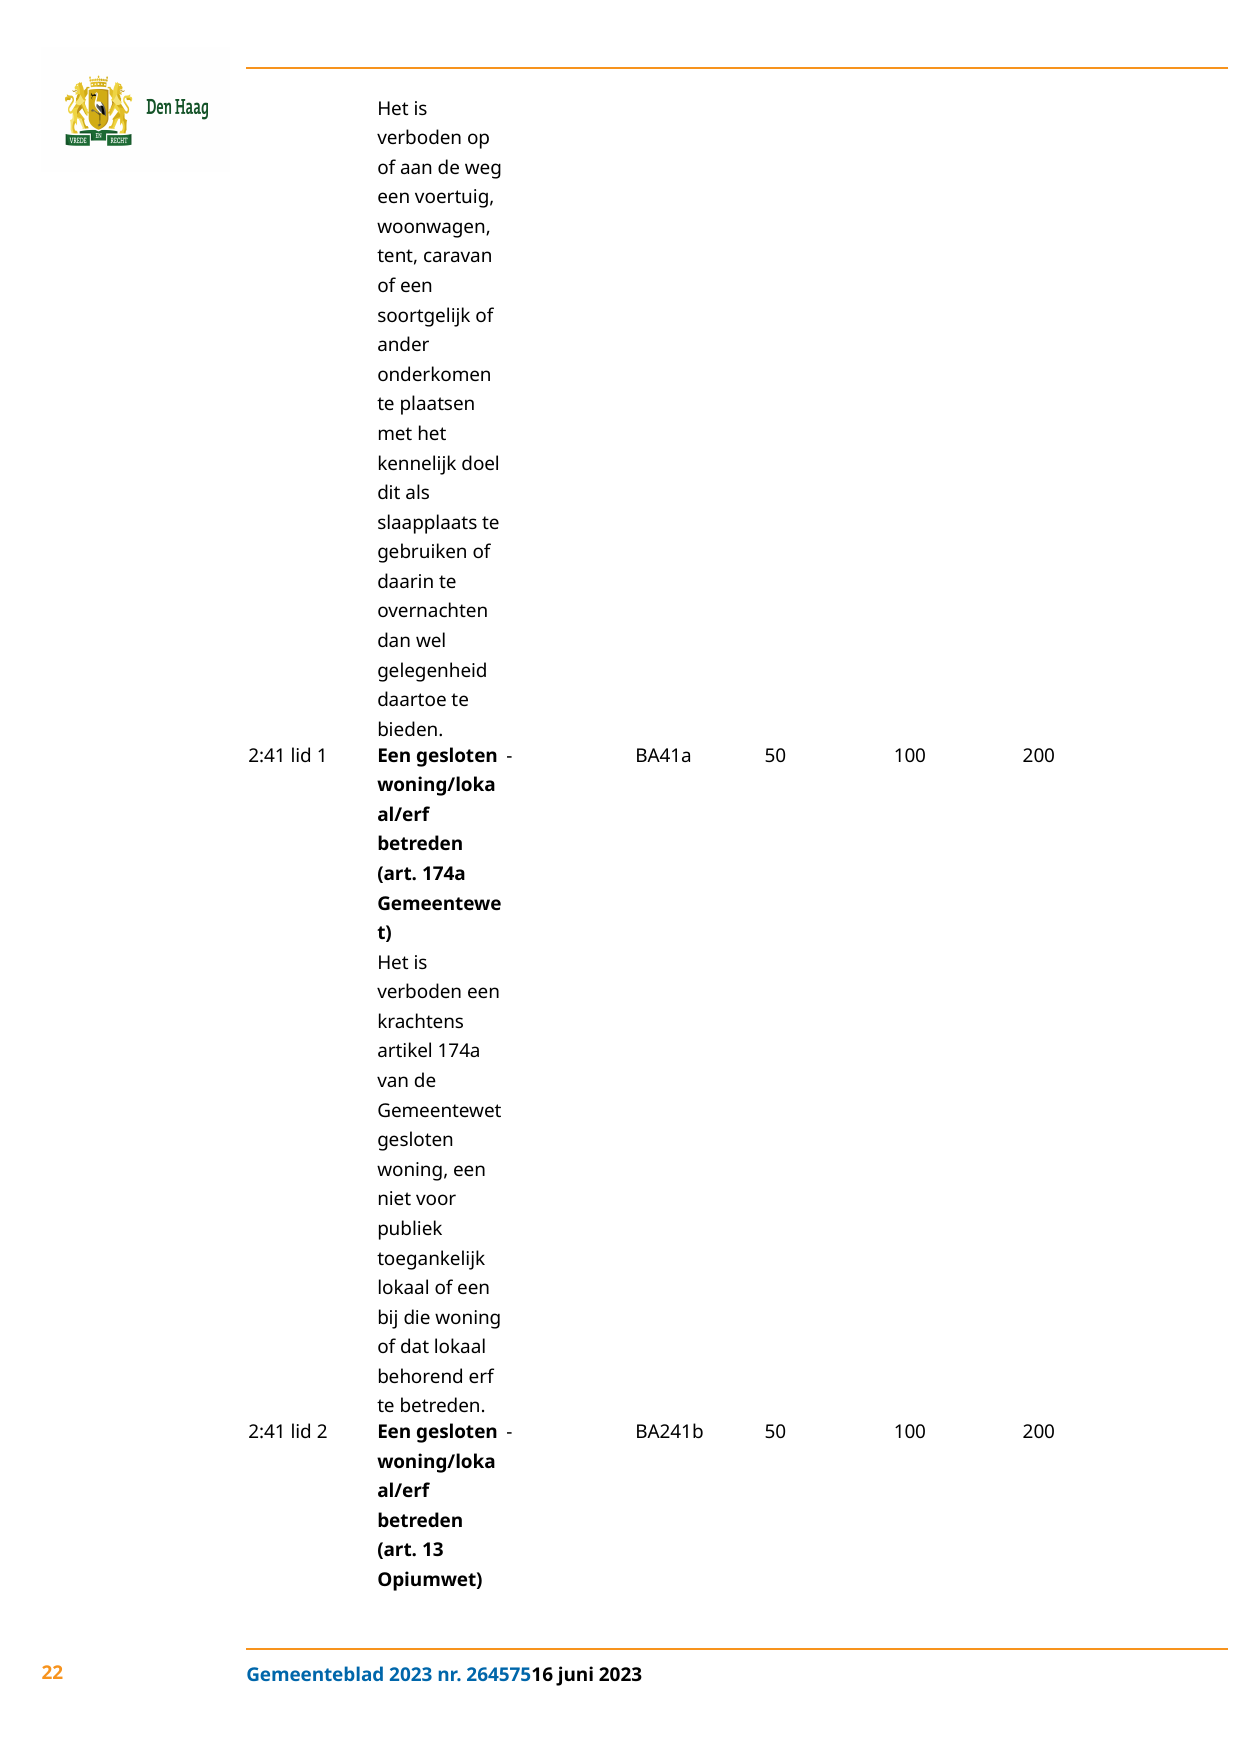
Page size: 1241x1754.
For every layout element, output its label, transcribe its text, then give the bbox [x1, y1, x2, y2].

table_cell 200 [1023, 742, 1152, 1418]
table_cell [894, 95, 1022, 742]
table_cell [248, 95, 377, 742]
table_cell [1023, 95, 1152, 742]
table_cell Het is verboden op of aan de weg een voertuig, woonwagen, tent, caravan of een soortgelijk of ander onderkomen te plaatsen met het kennelijk doel dit als slaapplaats te gebruiken of daarin te overnachten dan wel gelegenheid daartoe te bieden. [377, 95, 506, 742]
table_cell 2:41 lid 2 [248, 1418, 377, 1592]
table_cell 2:41 lid 1 [248, 742, 377, 1418]
table_cell 200 [1023, 1418, 1152, 1592]
table_cell 50 [764, 742, 893, 1418]
table_cell Een gesloten woning/lokaal/erf betreden (art. 13 Opiumwet) [377, 1418, 506, 1592]
table_cell BA41a [635, 742, 764, 1418]
table_cell Een gesloten woning/lokaal/erf betreden (art. 174a Gemeentewet) Het is verboden een krachtens artikel 174a van de Gemeentewet gesloten woning, een niet voor publiek toegankelijk lokaal of een bij die woning of dat lokaal behorend erf te betreden. [377, 742, 506, 1418]
table_cell [764, 95, 893, 742]
table_cell 100 [894, 742, 1022, 1418]
table_cell 50 [764, 1418, 893, 1592]
table_cell - [506, 742, 635, 1418]
picture [41, 47, 231, 172]
table_cell BA241b [635, 1418, 764, 1592]
table_cell - [506, 1418, 635, 1592]
table_cell [635, 95, 764, 742]
table_cell [506, 95, 635, 742]
table_cell 100 [894, 1418, 1022, 1592]
